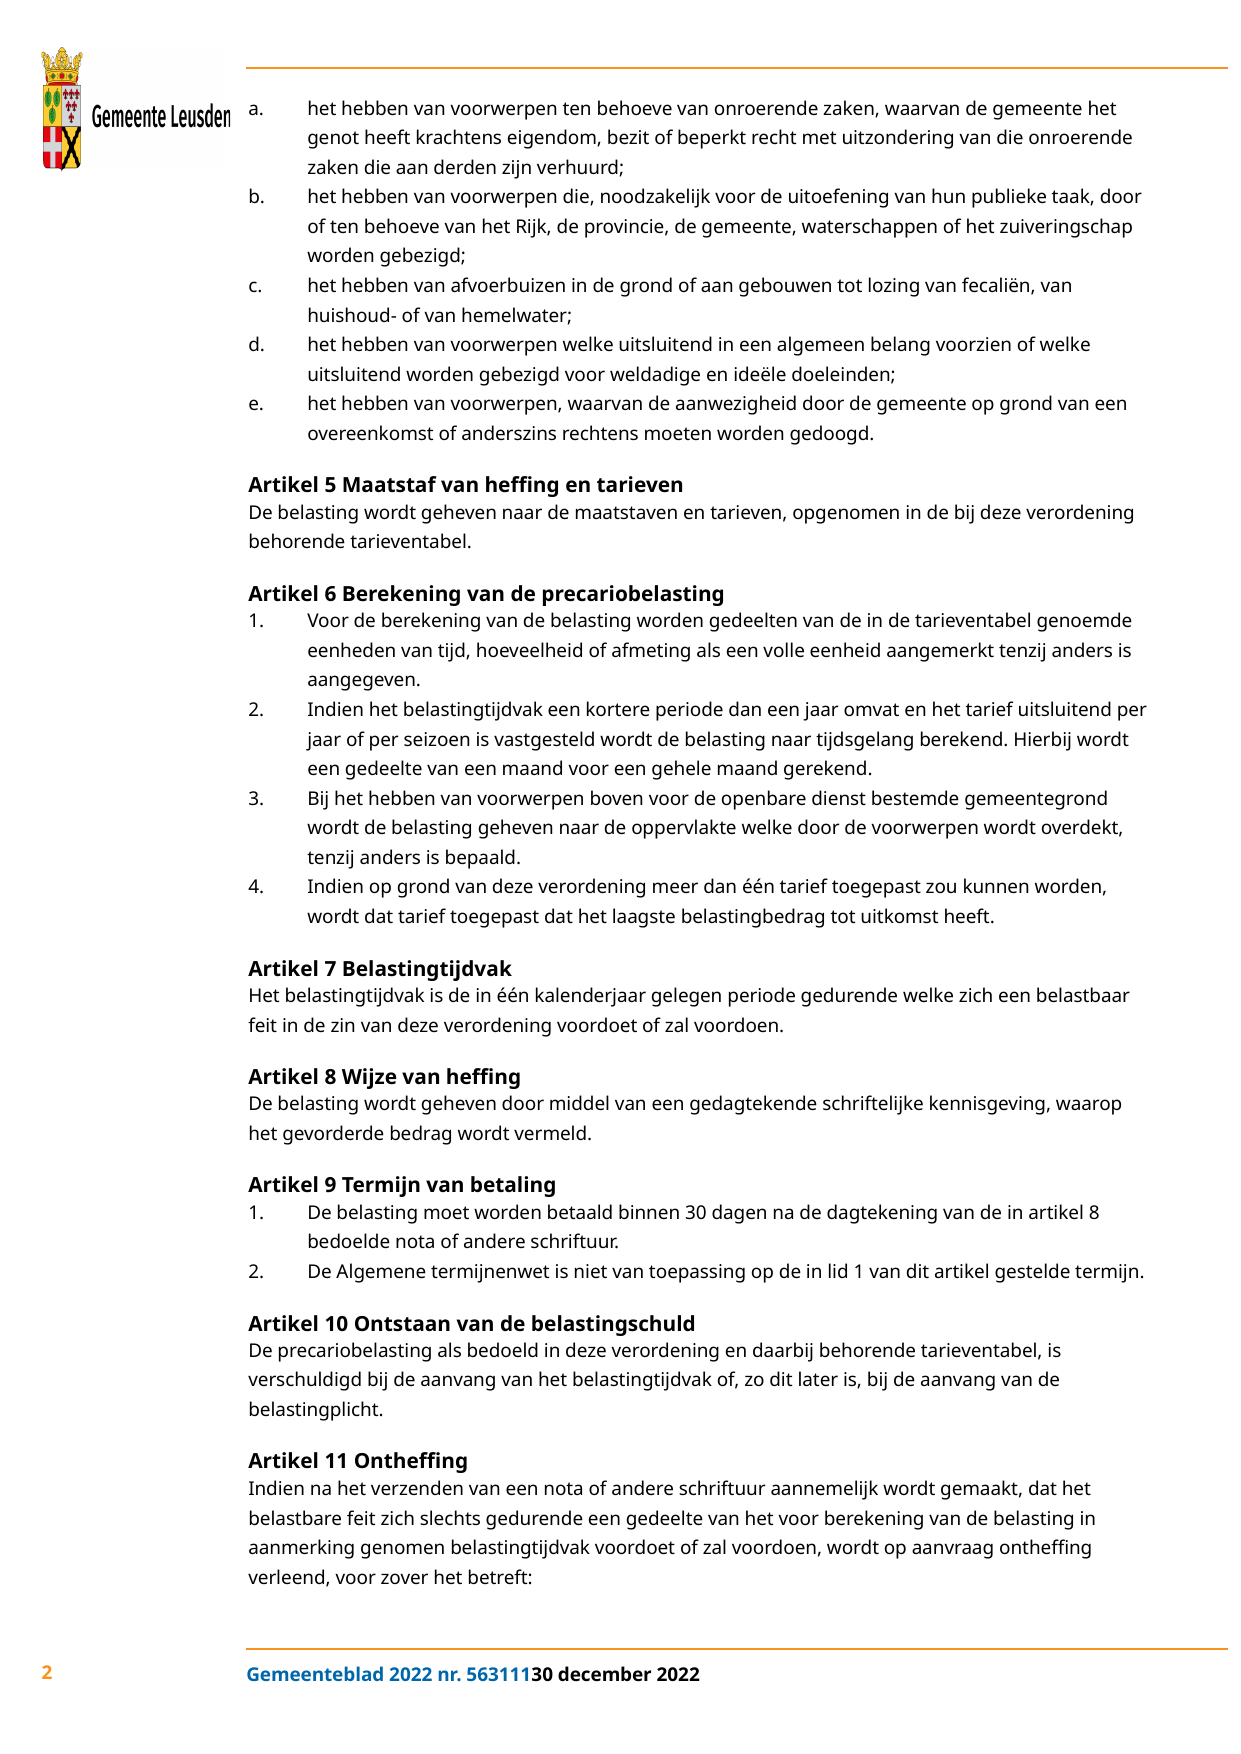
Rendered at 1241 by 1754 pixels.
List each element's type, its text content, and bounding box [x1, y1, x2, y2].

text Artikel 6 Berekening van de precariobelasting [248, 579, 1152, 607]
text De precariobelasting als bedoeld in deze verordening en daarbij behorende tarieventabel, is verschuldigd bij de aanvang van het belastingtijdvak of, zo dit later is, bij de aanvang van de belastingplicht. [248, 1337, 1152, 1422]
text Artikel 5 Maatstaf van heffing en tarieven [248, 471, 1152, 499]
text Indien na het verzenden van een nota of andere schriftuur aannemelijk wordt gemaakt, dat het belastbare feit zich slechts gedurende een gedeelte van het voor berekening van de belasting in aanmerking genomen belastingtijdvak voordoet of zal voordoen, wordt op aanvraag ontheffing verleend, voor zover het betreft: [248, 1475, 1152, 1589]
list De belasting moet worden betaald binnen 30 dagen na de dagtekening van de in artikel 8 bedoelde nota of andere schriftuur. [248, 1199, 1152, 1254]
text De belasting wordt geheven naar de maatstaven en tarieven, opgenomen in de bij deze verordening behorende tarieventabel. [248, 499, 1152, 554]
list het hebben van voorwerpen die, noodzakelijk voor de uitoefening van hun publieke taak, door of ten behoeve van het Rijk, de provincie, de gemeente, waterschappen of het zuiveringschap worden gebezigd; [248, 183, 1152, 268]
list Indien op grond van deze verordening meer dan één tarief toegepast zou kunnen worden, wordt dat tarief toegepast dat het laagste belastingbedrag tot uitkomst heeft. [248, 874, 1152, 929]
list Bij het hebben van voorwerpen boven voor de openbare dienst bestemde gemeentegrond wordt de belasting geheven naar de oppervlakte welke door de voorwerpen wordt overdekt, tenzij anders is bepaald. [248, 785, 1152, 870]
list het hebben van afvoerbuizen in de grond of aan gebouwen tot lozing van fecaliën, van huishoud- of van hemelwater; [248, 272, 1152, 328]
list het hebben van voorwerpen welke uitsluitend in een algemeen belang voorzien of welke uitsluitend worden gebezigd voor weldadige en ideële doeleinden; [248, 331, 1152, 387]
list Indien het belastingtijdvak een kortere periode dan een jaar omvat en het tarief uitsluitend per jaar of per seizoen is vastgesteld wordt de belasting naar tijdsgelang berekend. Hierbij wordt een gedeelte van een maand voor een gehele maand gerekend. [248, 696, 1152, 781]
text Artikel 11 Ontheffing [248, 1447, 1152, 1475]
text Artikel 9 Termijn van betaling [248, 1171, 1152, 1199]
list De Algemene termijnenwet is niet van toepassing op de in lid 1 van dit artikel gestelde termijn. [248, 1258, 1152, 1284]
list het hebben van voorwerpen, waarvan de aanwezigheid door de gemeente op grond van een overeenkomst of anderszins rechtens moeten worden gedoogd. [248, 391, 1152, 446]
text De belasting wordt geheven door middel van een gedagtekende schriftelijke kennisgeving, waarop het gevorderde bedrag wordt vermeld. [248, 1091, 1152, 1146]
text Artikel 10 Ontstaan van de belastingschuld [248, 1309, 1152, 1337]
text Artikel 8 Wijze van heffing [248, 1062, 1152, 1091]
text Artikel 7 Belastingtijdvak [248, 954, 1152, 982]
picture [41, 47, 231, 172]
list Voor de berekening van de belasting worden gedeelten van de in de tarieventabel genoemde eenheden van tijd, hoeveelheid of afmeting als een volle eenheid aangemerkt tenzij anders is aangegeven. [248, 607, 1152, 692]
text Het belastingtijdvak is de in één kalenderjaar gelegen periode gedurende welke zich een belastbaar feit in de zin van deze verordening voordoet of zal voordoen. [248, 982, 1152, 1037]
list het hebben van voorwerpen ten behoeve van onroerende zaken, waarvan de gemeente het genot heeft krachtens eigendom, bezit of beperkt recht met uitzondering van die onroerende zaken die aan derden zijn verhuurd; [248, 95, 1152, 180]
